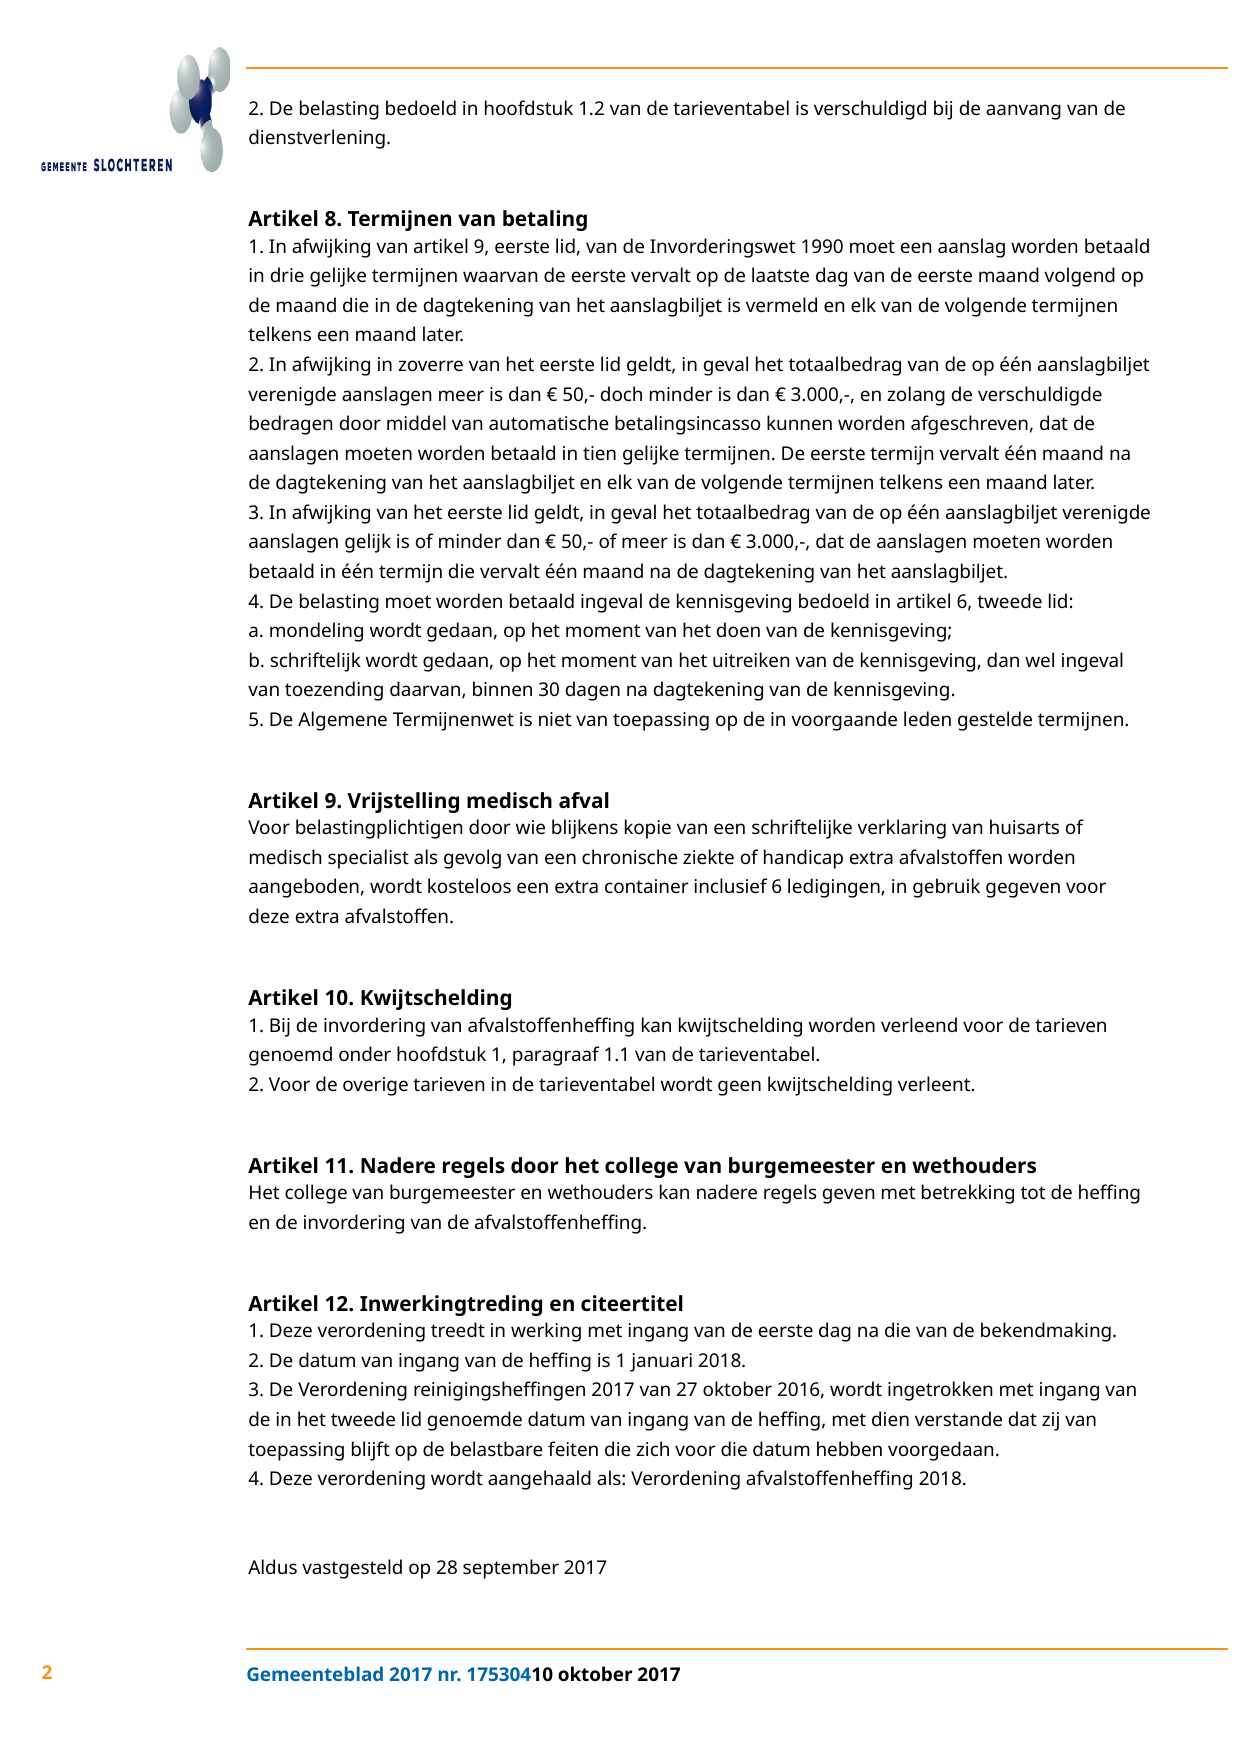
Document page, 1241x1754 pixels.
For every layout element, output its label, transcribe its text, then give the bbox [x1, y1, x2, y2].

picture [41, 47, 231, 172]
text 3. De Verordening reinigingsheffingen 2017 van 27 oktober 2016, wordt ingetrokken met ingang van de in het tweede lid genoemde datum van ingang van de heffing, met dien verstande dat zij van toepassing blijft op de belastbare feiten die zich voor die datum hebben voorgedaan. [248, 1377, 1152, 1461]
text Het college van burgemeester en wethouders kan nadere regels geven met betrekking tot de heffing en de invordering van de afvalstoffenheffing. [248, 1179, 1152, 1235]
text 2. De datum van ingang van de heffing is 1 januari 2018. [248, 1347, 1152, 1373]
text Artikel 9. Vrijstelling medisch afval [248, 786, 1152, 814]
text a. mondeling wordt gedaan, op het moment van het doen van de kennisgeving; [248, 617, 1152, 643]
text 2. Voor de overige tarieven in de tarieventabel wordt geen kwijtschelding verleent. [248, 1071, 1152, 1097]
text 2. De belasting bedoeld in hoofdstuk 1.2 van de tarieventabel is verschuldigd bij de aanvang van de dienstverlening. [248, 95, 1152, 150]
text 5. De Algemene Termijnenwet is niet van toepassing op de in voorgaande leden gestelde termijnen. [248, 706, 1152, 732]
text Voor belastingplichtigen door wie blijkens kopie van een schriftelijke verklaring van huisarts of medisch specialist als gevolg van een chronische ziekte of handicap extra afvalstoffen worden aangeboden, wordt kosteloos een extra container inclusief 6 ledigingen, in gebruik gegeven voor deze extra afvalstoffen. [248, 814, 1152, 929]
text Artikel 12. Inwerkingtreding en citeertitel [248, 1289, 1152, 1317]
text 1. Deze verordening treedt in werking met ingang van de eerste dag na die van de bekendmaking. [248, 1317, 1152, 1343]
text Artikel 11. Nadere regels door het college van burgemeester en wethouders [248, 1151, 1152, 1179]
text Aldus vastgesteld op 28 september 2017 [248, 1554, 1152, 1580]
text 3. In afwijking van het eerste lid geldt, in geval het totaalbedrag van de op één aanslagbiljet verenigde aanslagen gelijk is of minder dan € 50,- of meer is dan € 3.000,-, dat de aanslagen moeten worden betaald in één termijn die vervalt één maand na de dagtekening van het aanslagbiljet. [248, 499, 1152, 584]
text 4. Deze verordening wordt aangehaald als: Verordening afvalstoffenheffing 2018. [248, 1465, 1152, 1491]
text 4. De belasting moet worden betaald ingeval de kennisgeving bedoeld in artikel 6, tweede lid: [248, 588, 1152, 613]
text 1. Bij de invordering van afvalstoffenheffing kan kwijtschelding worden verleend voor de tarieven genoemd onder hoofdstuk 1, paragraaf 1.1 van de tarieventabel. [248, 1012, 1152, 1067]
text Artikel 10. Kwijtschelding [248, 983, 1152, 1012]
text b. schriftelijk wordt gedaan, op het moment van het uitreiken van de kennisgeving, dan wel ingeval van toezending daarvan, binnen 30 dagen na dagtekening van de kennisgeving. [248, 647, 1152, 702]
text 1. In afwijking van artikel 9, eerste lid, van de Invorderingswet 1990 moet een aanslag worden betaald in drie gelijke termijnen waarvan de eerste vervalt op de laatste dag van de eerste maand volgend op de maand die in de dagtekening van het aanslagbiljet is vermeld en elk van de volgende termijnen telkens een maand later. [248, 233, 1152, 347]
text Artikel 8. Termijnen van betaling [248, 204, 1152, 233]
text 2. In afwijking in zoverre van het eerste lid geldt, in geval het totaalbedrag van de op één aanslagbiljet verenigde aanslagen meer is dan € 50,- doch minder is dan € 3.000,-, en zolang de verschuldigde bedragen door middel van automatische betalingsincasso kunnen worden afgeschreven, dat de aanslagen moeten worden betaald in tien gelijke termijnen. De eerste termijn vervalt één maand na de dagtekening van het aanslagbiljet en elk van de volgende termijnen telkens een maand later. [248, 351, 1152, 495]
